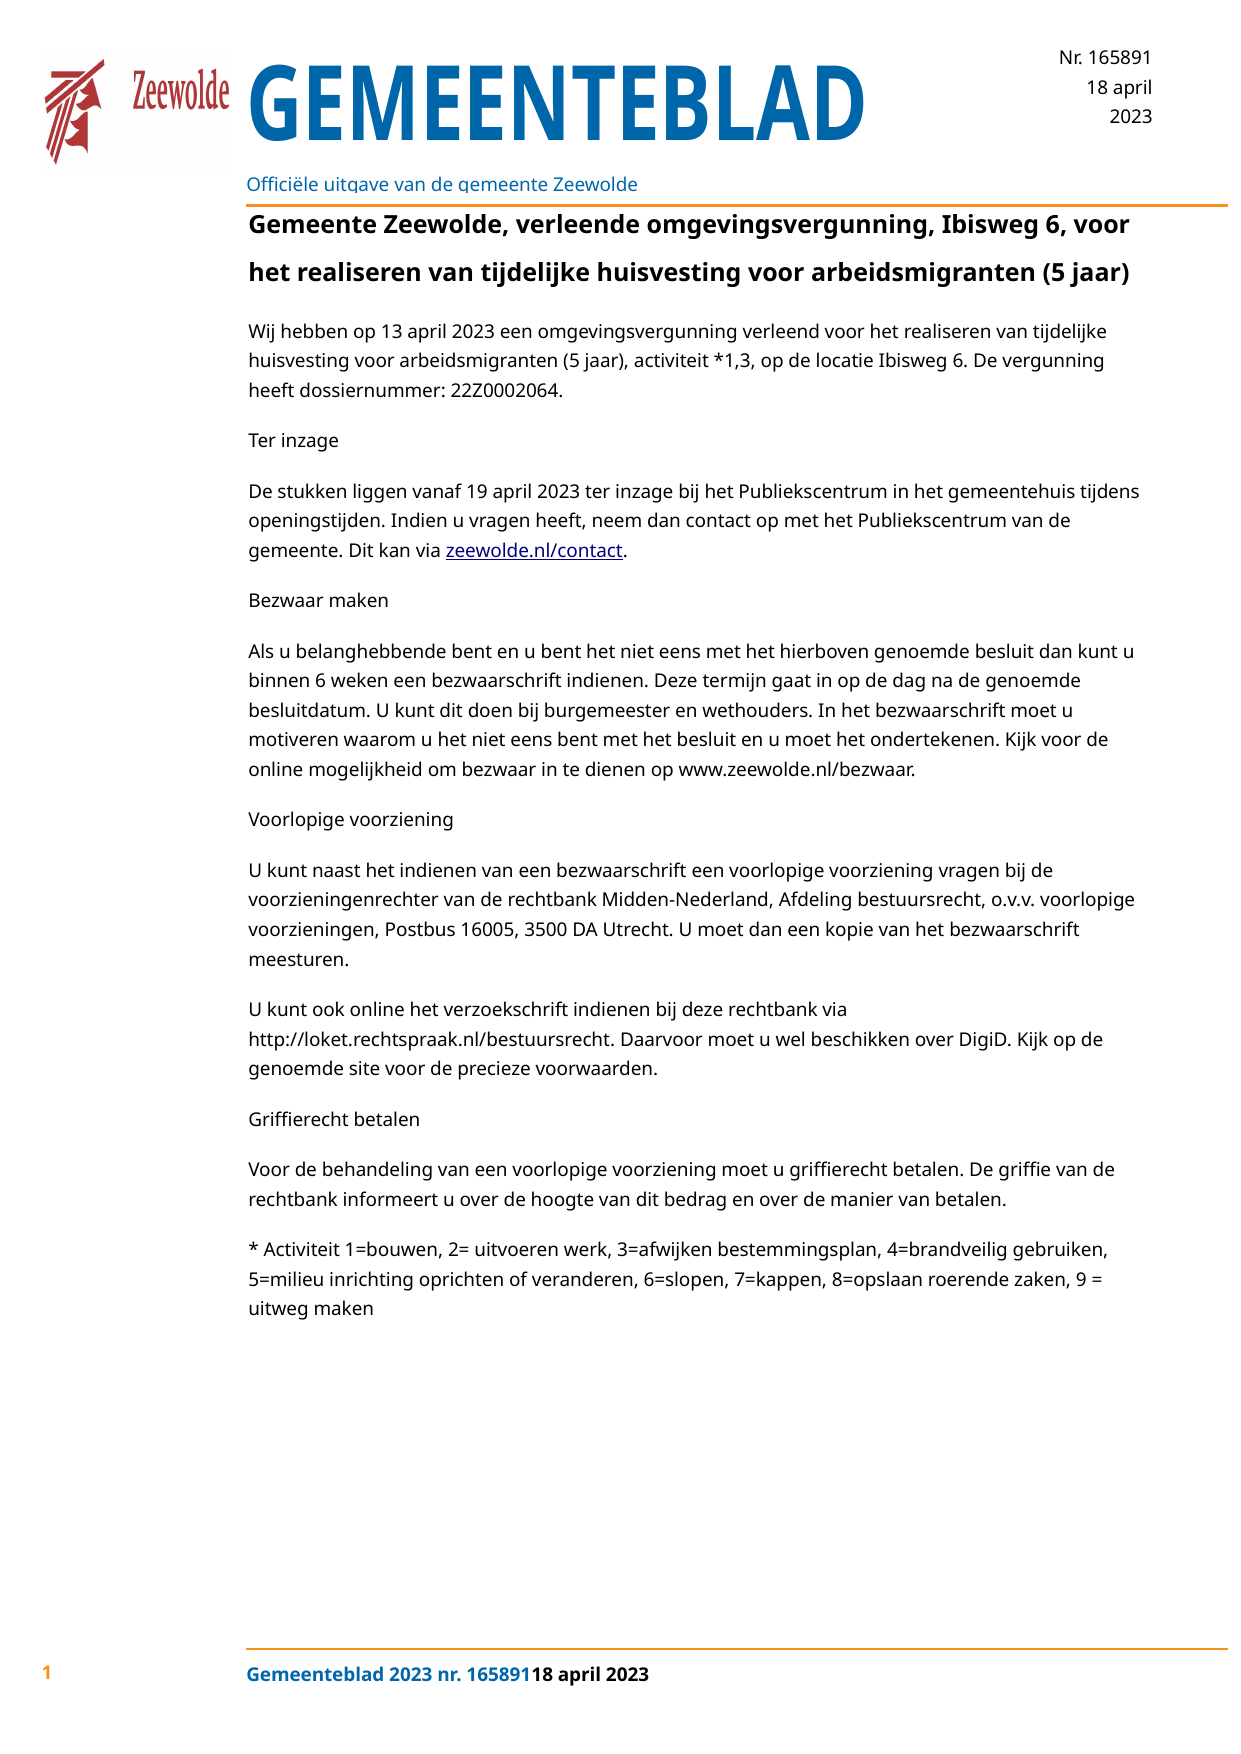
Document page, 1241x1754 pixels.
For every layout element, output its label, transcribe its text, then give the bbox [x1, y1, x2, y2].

text Bezwaar maken [248, 587, 1152, 613]
text Als u belanghebbende bent en u bent het niet eens met het hierboven genoemde besluit dan kunt u binnen 6 weken een bezwaarschrift indienen. Deze termijn gaat in op de dag na de genoemde besluitdatum. U kunt dit doen bij burgemeester en wethouders. In het bezwaarschrift moet u motiveren waarom u het niet eens bent met het besluit en u moet het ondertekenen. Kijk voor de online mogelijkheid om bezwaar in te dienen op www.zeewolde.nl/bezwaar. [248, 638, 1152, 782]
text U kunt naast het indienen van een bezwaarschrift een voorlopige voorziening vragen bij de voorzieningenrechter van de rechtbank Midden-Nederland, Afdeling bestuursrecht, o.v.v. voorlopige voorzieningen, Postbus 16005, 3500 DA Utrecht. U moet dan een kopie van het bezwaarschrift meesturen. [248, 857, 1152, 972]
text Voor de behandeling van een voorlopige voorziening moet u griffierecht betalen. De griffie van de rechtbank informeert u over de hoogte van dit bedrag en over de manier van betalen. [248, 1156, 1152, 1212]
text U kunt ook online het verzoekschrift indienen bij deze rechtbank via http://loket.rechtspraak.nl/bestuursrecht. Daarvoor moet u wel beschikken over DigiD. Kijk op de genoemde site voor de precieze voorwaarden. [248, 996, 1152, 1081]
picture [41, 47, 231, 172]
text Griffierecht betalen [248, 1106, 1152, 1132]
text * Activiteit 1=bouwen, 2= uitvoeren werk, 3=afwijken bestemmingsplan, 4=brandveilig gebruiken, 5=milieu inrichting oprichten of veranderen, 6=slopen, 7=kappen, 8=opslaan roerende zaken, 9 = uitweg maken [248, 1236, 1152, 1321]
text Ter inzage [248, 427, 1152, 453]
text Gemeente Zeewolde, verleende omgevingsvergunning, Ibisweg 6, voor het realiseren van tijdelijke huisvesting voor arbeidsmigranten (5 jaar) [248, 207, 1152, 288]
text Wij hebben op 13 april 2023 een omgevingsvergunning verleend voor het realiseren van tijdelijke huisvesting voor arbeidsmigranten (5 jaar), activiteit *1,3, op de locatie Ibisweg 6. De vergunning heeft dossiernummer: 22Z0002064. [248, 318, 1152, 403]
text De stukken liggen vanaf 19 april 2023 ter inzage bij het Publiekscentrum in het gemeentehuis tijdens openingstijden. Indien u vragen heeft, neem dan contact op met het Publiekscentrum van de gemeente. Dit kan via zeewolde.nl/contact. [248, 478, 1152, 563]
text Voorlopige voorziening [248, 807, 1152, 832]
